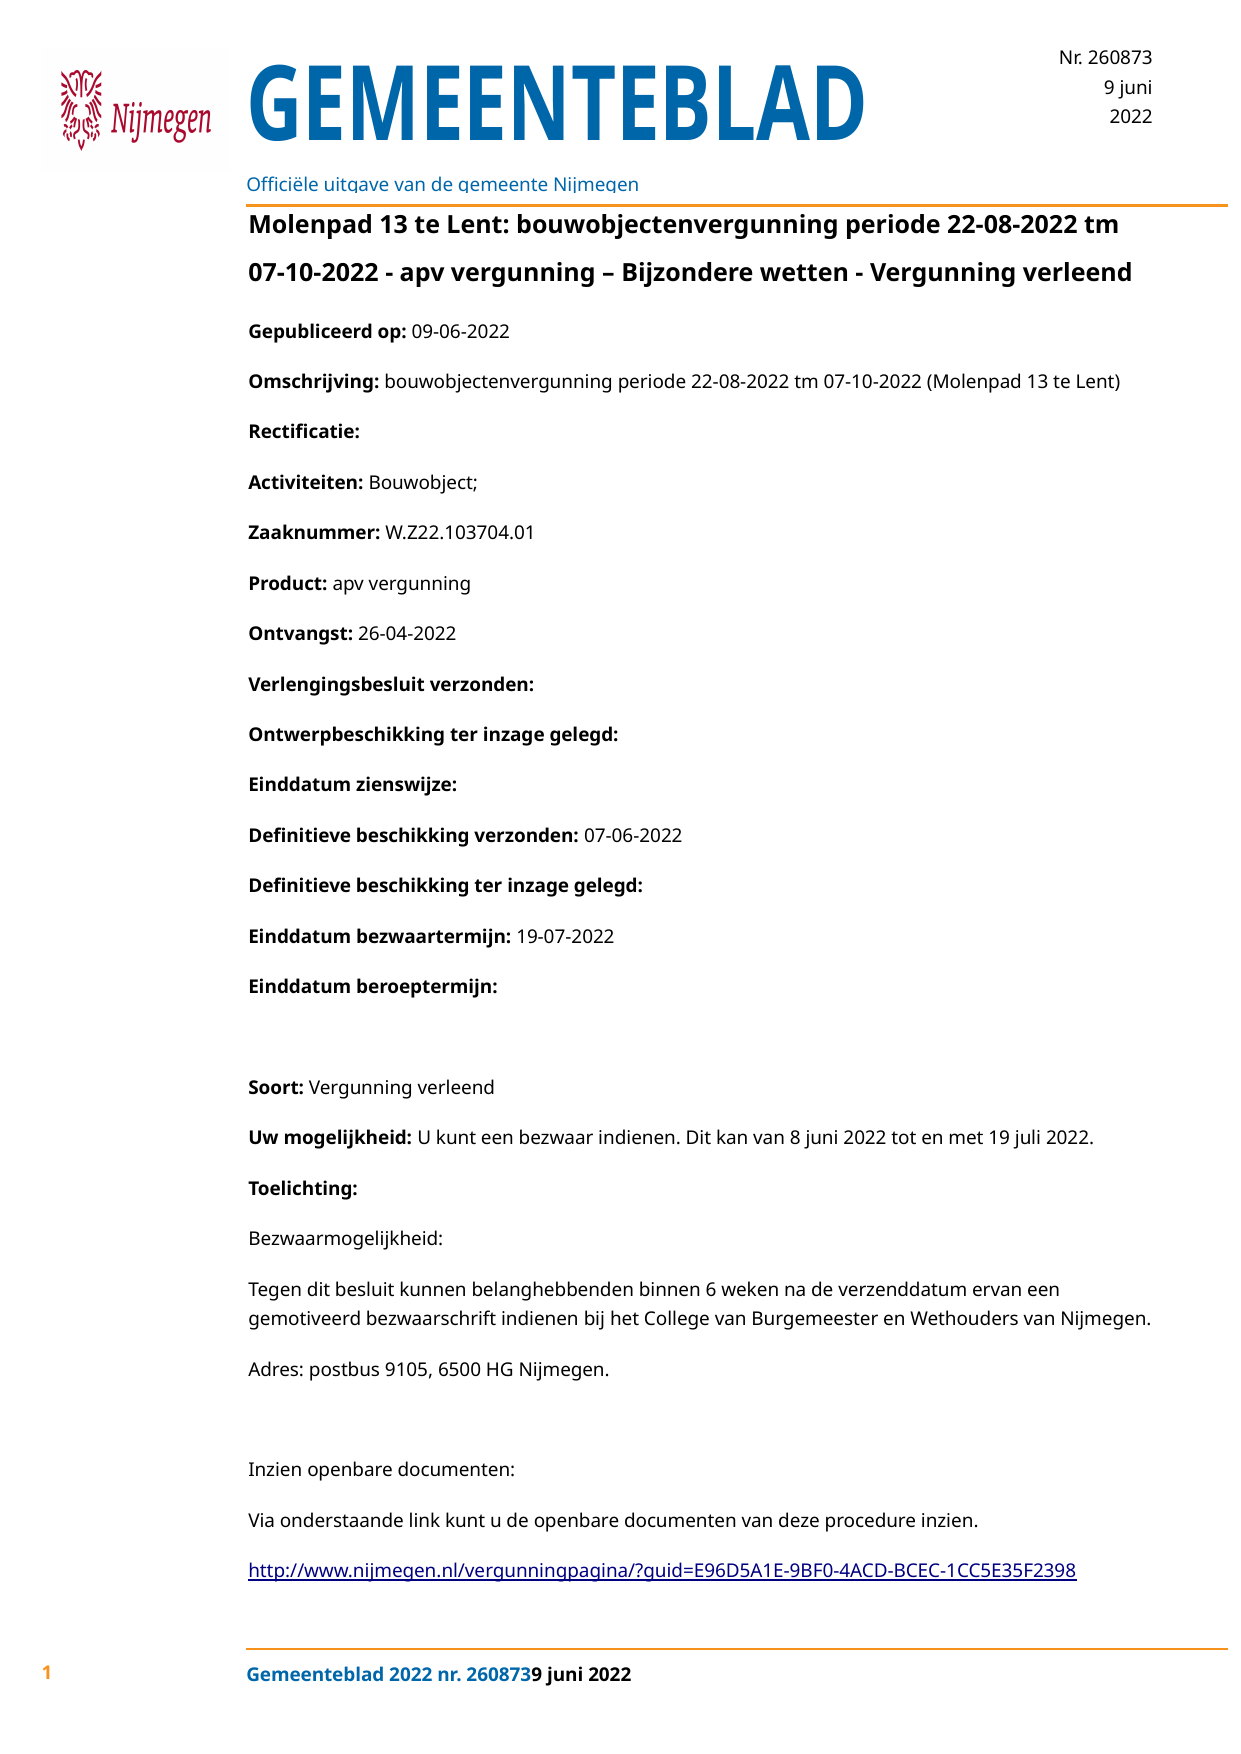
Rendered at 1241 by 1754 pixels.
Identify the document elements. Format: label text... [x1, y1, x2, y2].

text Soort: Vergunning verleend [248, 1074, 1152, 1100]
text Einddatum zienswijze: [248, 772, 1152, 797]
text Zaaknummer: W.Z22.103704.01 [248, 519, 1152, 545]
text Einddatum bezwaartermijn: 19-07-2022 [248, 923, 1152, 949]
text Definitieve beschikking verzonden: 07-06-2022 [248, 822, 1152, 848]
text Inzien openbare documenten: [248, 1457, 1152, 1482]
text Activiteiten: Bouwobject; [248, 469, 1152, 495]
text Einddatum beroeptermijn: [248, 973, 1152, 999]
text Ontwerpbeschikking ter inzage gelegd: [248, 721, 1152, 747]
text Toelichting: [248, 1175, 1152, 1201]
text Rectificatie: [248, 419, 1152, 444]
text Product: apv vergunning [248, 570, 1152, 596]
text Omschrijving: bouwobjectenvergunning periode 22-08-2022 tm 07-10-2022 (Molenpad 13 te Lent) [248, 368, 1152, 394]
text Uw mogelijkheid: U kunt een bezwaar indienen. Dit kan van 8 juni 2022 tot en met 19 juli 2022. [248, 1124, 1152, 1150]
text http://www.nijmegen.nl/vergunningpagina/?guid=E96D5A1E-9BF0-4ACD-BCEC-1CC5E35F2398 [248, 1557, 1152, 1583]
text Verlengingsbesluit verzonden: [248, 671, 1152, 697]
text Via onderstaande link kunt u de openbare documenten van deze procedure inzien. [248, 1507, 1152, 1533]
text Bezwaarmogelijkheid: [248, 1225, 1152, 1251]
text Definitieve beschikking ter inzage gelegd: [248, 872, 1152, 898]
text Molenpad 13 te Lent: bouwobjectenvergunning periode 22-08-2022 tm 07-10-2022 - apv vergunning – Bijzondere wetten - Vergunning verleend [248, 207, 1152, 288]
text Gepubliceerd op: 09-06-2022 [248, 318, 1152, 344]
text Adres: postbus 9105, 6500 HG Nijmegen. [248, 1356, 1152, 1382]
text Tegen dit besluit kunnen belanghebbenden binnen 6 weken na de verzenddatum ervan een gemotiveerd bezwaarschrift indienen bij het College van Burgemeester en Wethouders van Nijmegen. [248, 1276, 1152, 1331]
picture [41, 47, 231, 172]
text Ontvangst: 26-04-2022 [248, 620, 1152, 646]
